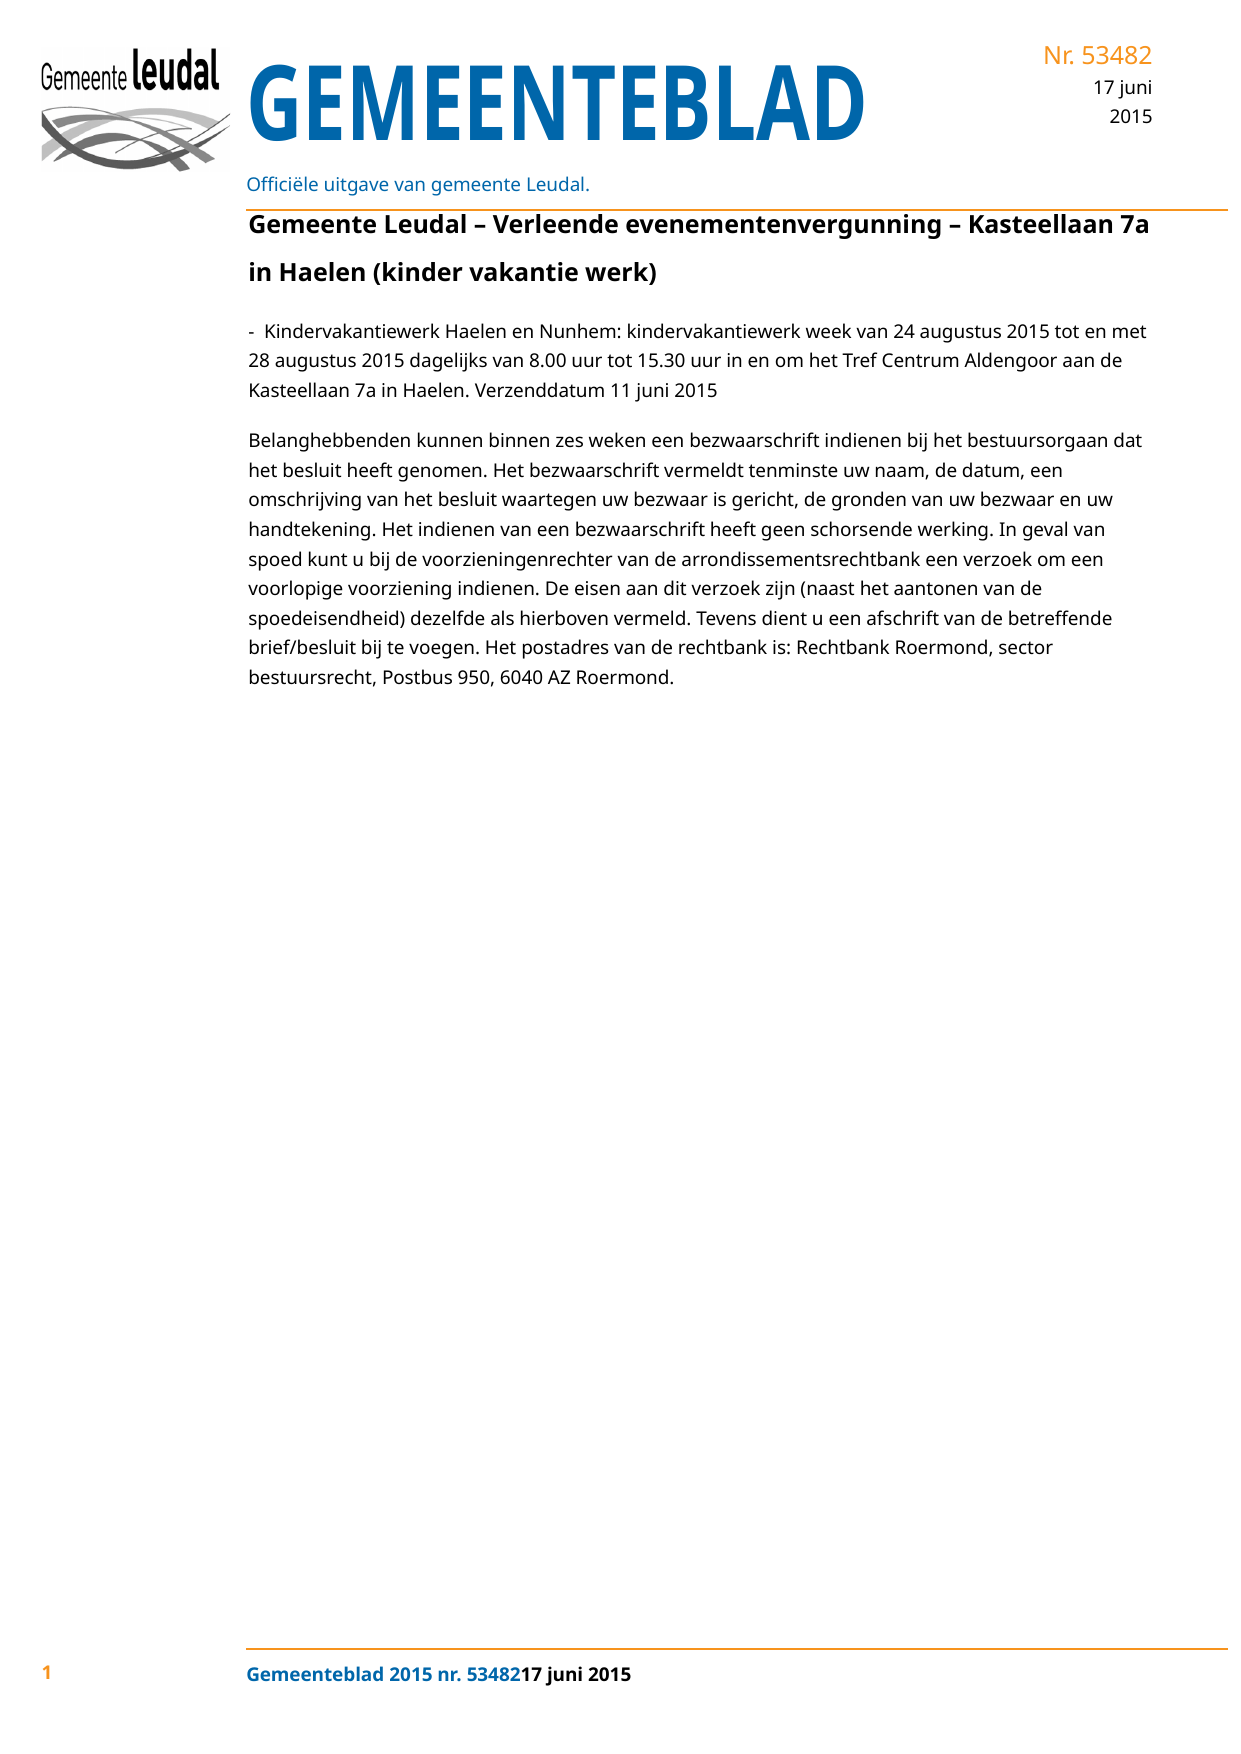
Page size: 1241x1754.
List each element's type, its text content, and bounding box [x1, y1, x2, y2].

text - Kindervakantiewerk Haelen en Nunhem: kindervakantiewerk week van 24 augustus 2015 tot en met 28 augustus 2015 dagelijks van 8.00 uur tot 15.30 uur in en om het Tref Centrum Aldengoor aan de Kasteellaan 7a in Haelen. Verzenddatum 11 juni 2015 [248, 318, 1152, 403]
text Gemeente Leudal – Verleende evenementenvergunning – Kasteellaan 7a in Haelen (kinder vakantie werk) [248, 211, 1152, 288]
picture [41, 47, 231, 172]
text Belanghebbenden kunnen binnen zes weken een bezwaarschrift indienen bij het bestuursorgaan dat het besluit heeft genomen. Het bezwaarschrift vermeldt tenminste uw naam, de datum, een omschrijving van het besluit waartegen uw bezwaar is gericht, de gronden van uw bezwaar en uw handtekening. Het indienen van een bezwaarschrift heeft geen schorsende werking. In geval van spoed kunt u bij de voorzieningenrechter van de arrondissementsrechtbank een verzoek om een voorlopige voorziening indienen. De eisen aan dit verzoek zijn (naast het aantonen van de spoedeisendheid) dezelfde als hierboven vermeld. Tevens dient u een afschrift van de betreffende brief/besluit bij te voegen. Het postadres van de rechtbank is: Rechtbank Roermond, sector bestuursrecht, Postbus 950, 6040 AZ Roermond. [248, 427, 1152, 690]
